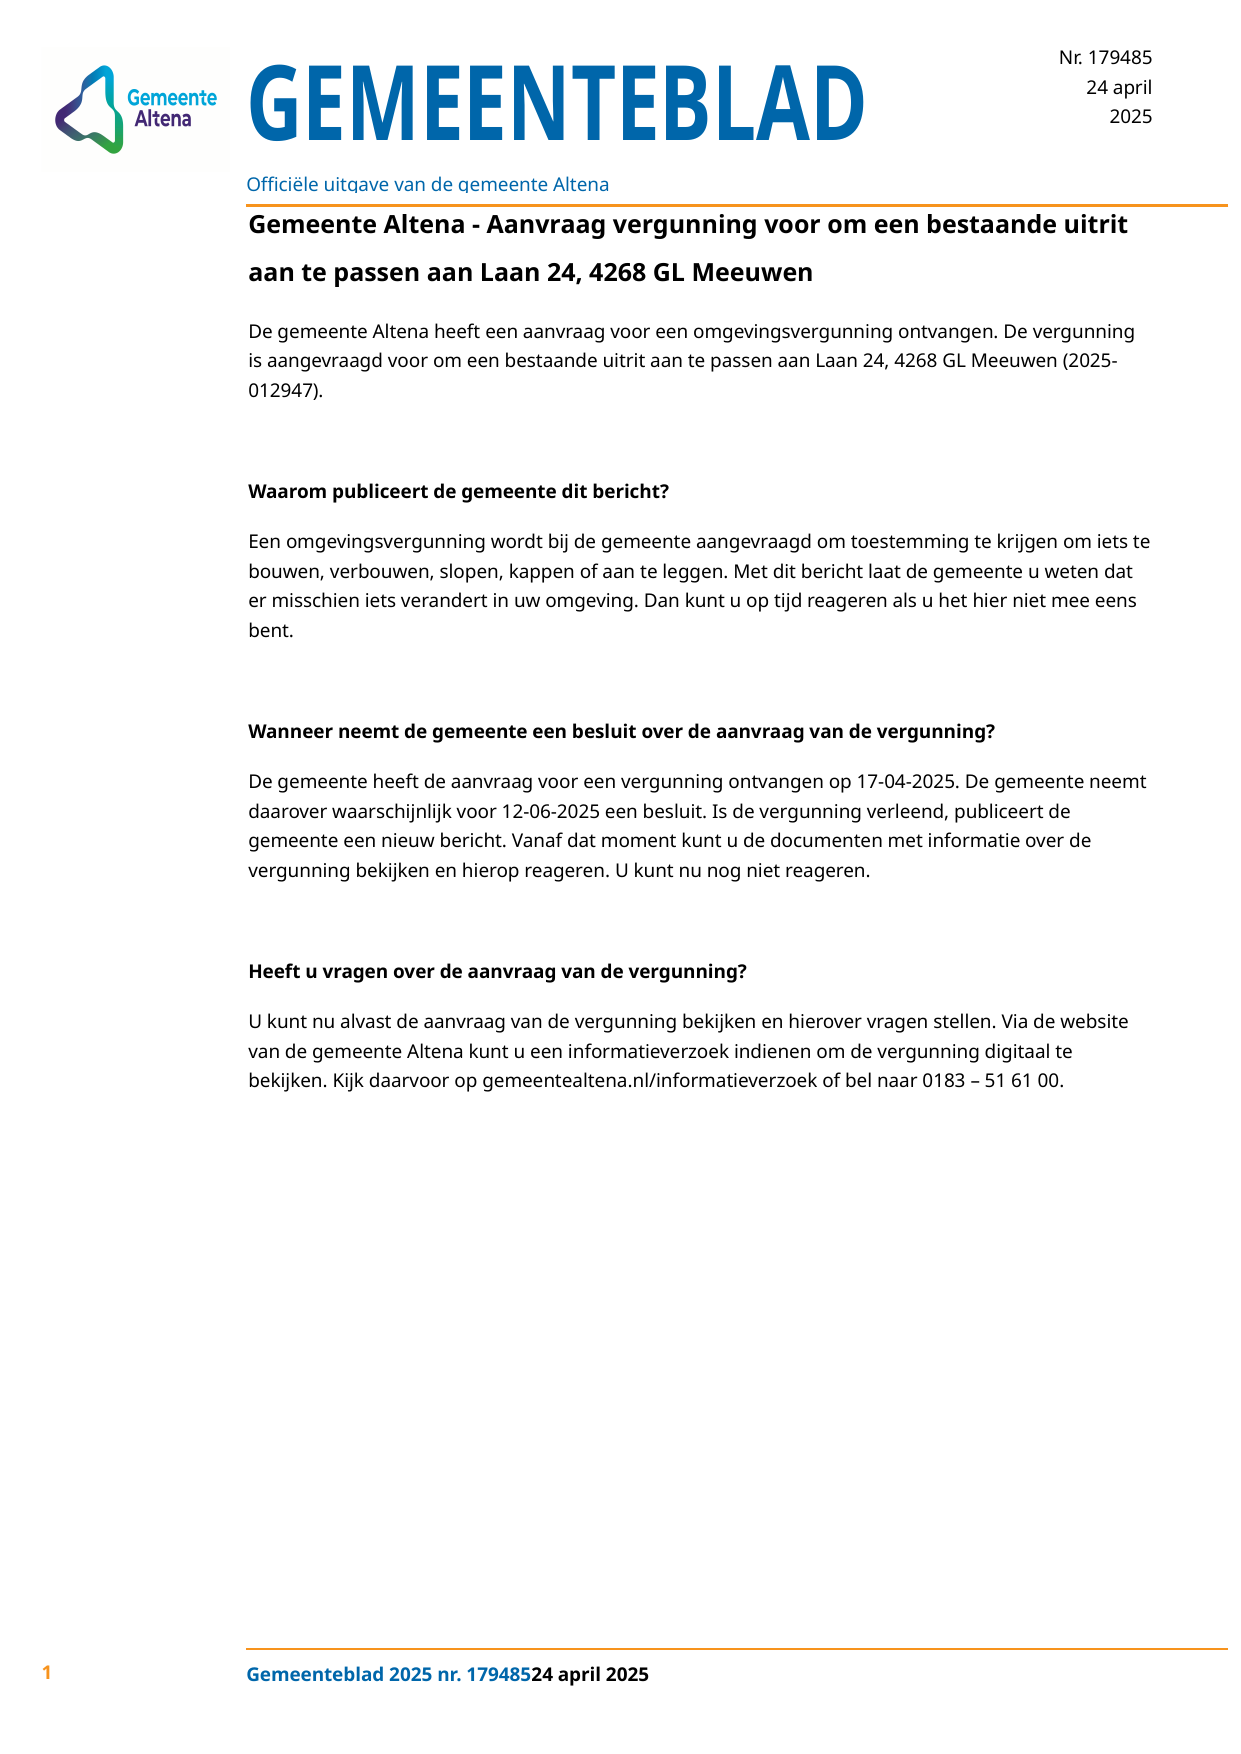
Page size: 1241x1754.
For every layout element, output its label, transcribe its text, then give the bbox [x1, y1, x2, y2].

text U kunt nu alvast de aanvraag van de vergunning bekijken en hierover vragen stellen. Via de website van de gemeente Altena kunt u een informatieverzoek indienen om de vergunning digitaal te bekijken. Kijk daarvoor op gemeentealtena.nl/informatieverzoek of bel naar 0183 – 51 61 00. [248, 1008, 1152, 1093]
text Een omgevingsvergunning wordt bij de gemeente aangevraagd om toestemming te krijgen om iets te bouwen, verbouwen, slopen, kappen of aan te leggen. Met dit bericht laat de gemeente u weten dat er misschien iets verandert in uw omgeving. Dan kunt u op tijd reageren als u het hier niet mee eens bent. [248, 528, 1152, 643]
text De gemeente Altena heeft een aanvraag voor een omgevingsvergunning ontvangen. De vergunning is aangevraagd voor om een bestaande uitrit aan te passen aan Laan 24, 4268 GL Meeuwen (2025-012947). [248, 318, 1152, 403]
text Wanneer neemt de gemeente een besluit over de aanvraag van de vergunning? [248, 718, 1152, 744]
text Heeft u vragen over de aanvraag van de vergunning? [248, 958, 1152, 984]
text Waarom publiceert de gemeente dit bericht? [248, 478, 1152, 504]
text De gemeente heeft de aanvraag voor een vergunning ontvangen op 17-04-2025. De gemeente neemt daarover waarschijnlijk voor 12-06-2025 een besluit. Is de vergunning verleend, publiceert de gemeente een nieuw bericht. Vanaf dat moment kunt u de documenten met informatie over de vergunning bekijken en hierop reageren. U kunt nu nog niet reageren. [248, 768, 1152, 883]
text Gemeente Altena - Aanvraag vergunning voor om een bestaande uitrit aan te passen aan Laan 24, 4268 GL Meeuwen [248, 207, 1152, 288]
picture [41, 47, 231, 172]
